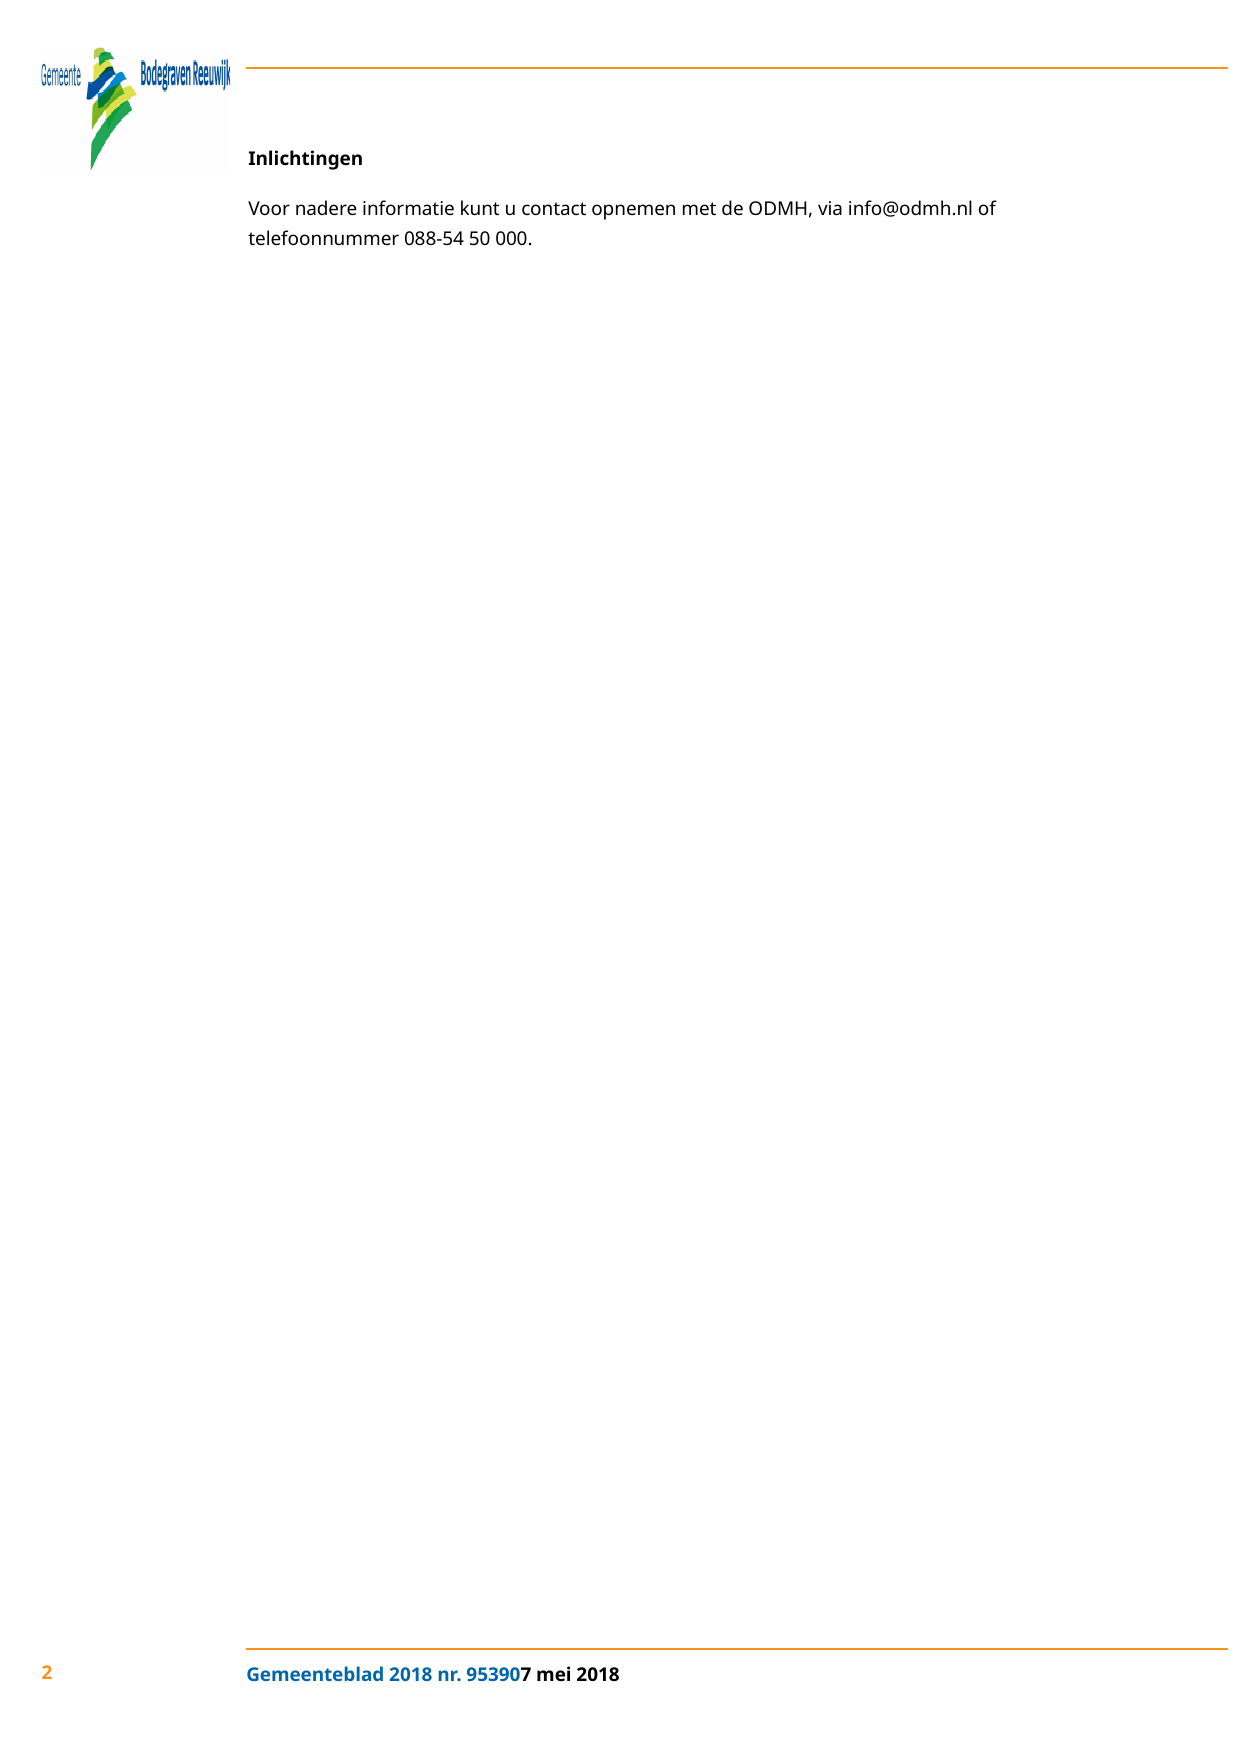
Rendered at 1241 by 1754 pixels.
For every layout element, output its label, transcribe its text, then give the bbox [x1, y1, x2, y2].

picture [41, 47, 231, 172]
text Voor nadere informatie kunt u contact opnemen met de ODMH, via info@odmh.nl of telefoonnummer 088-54 50 000. [248, 196, 1152, 251]
text Inlichtingen [248, 145, 1152, 171]
